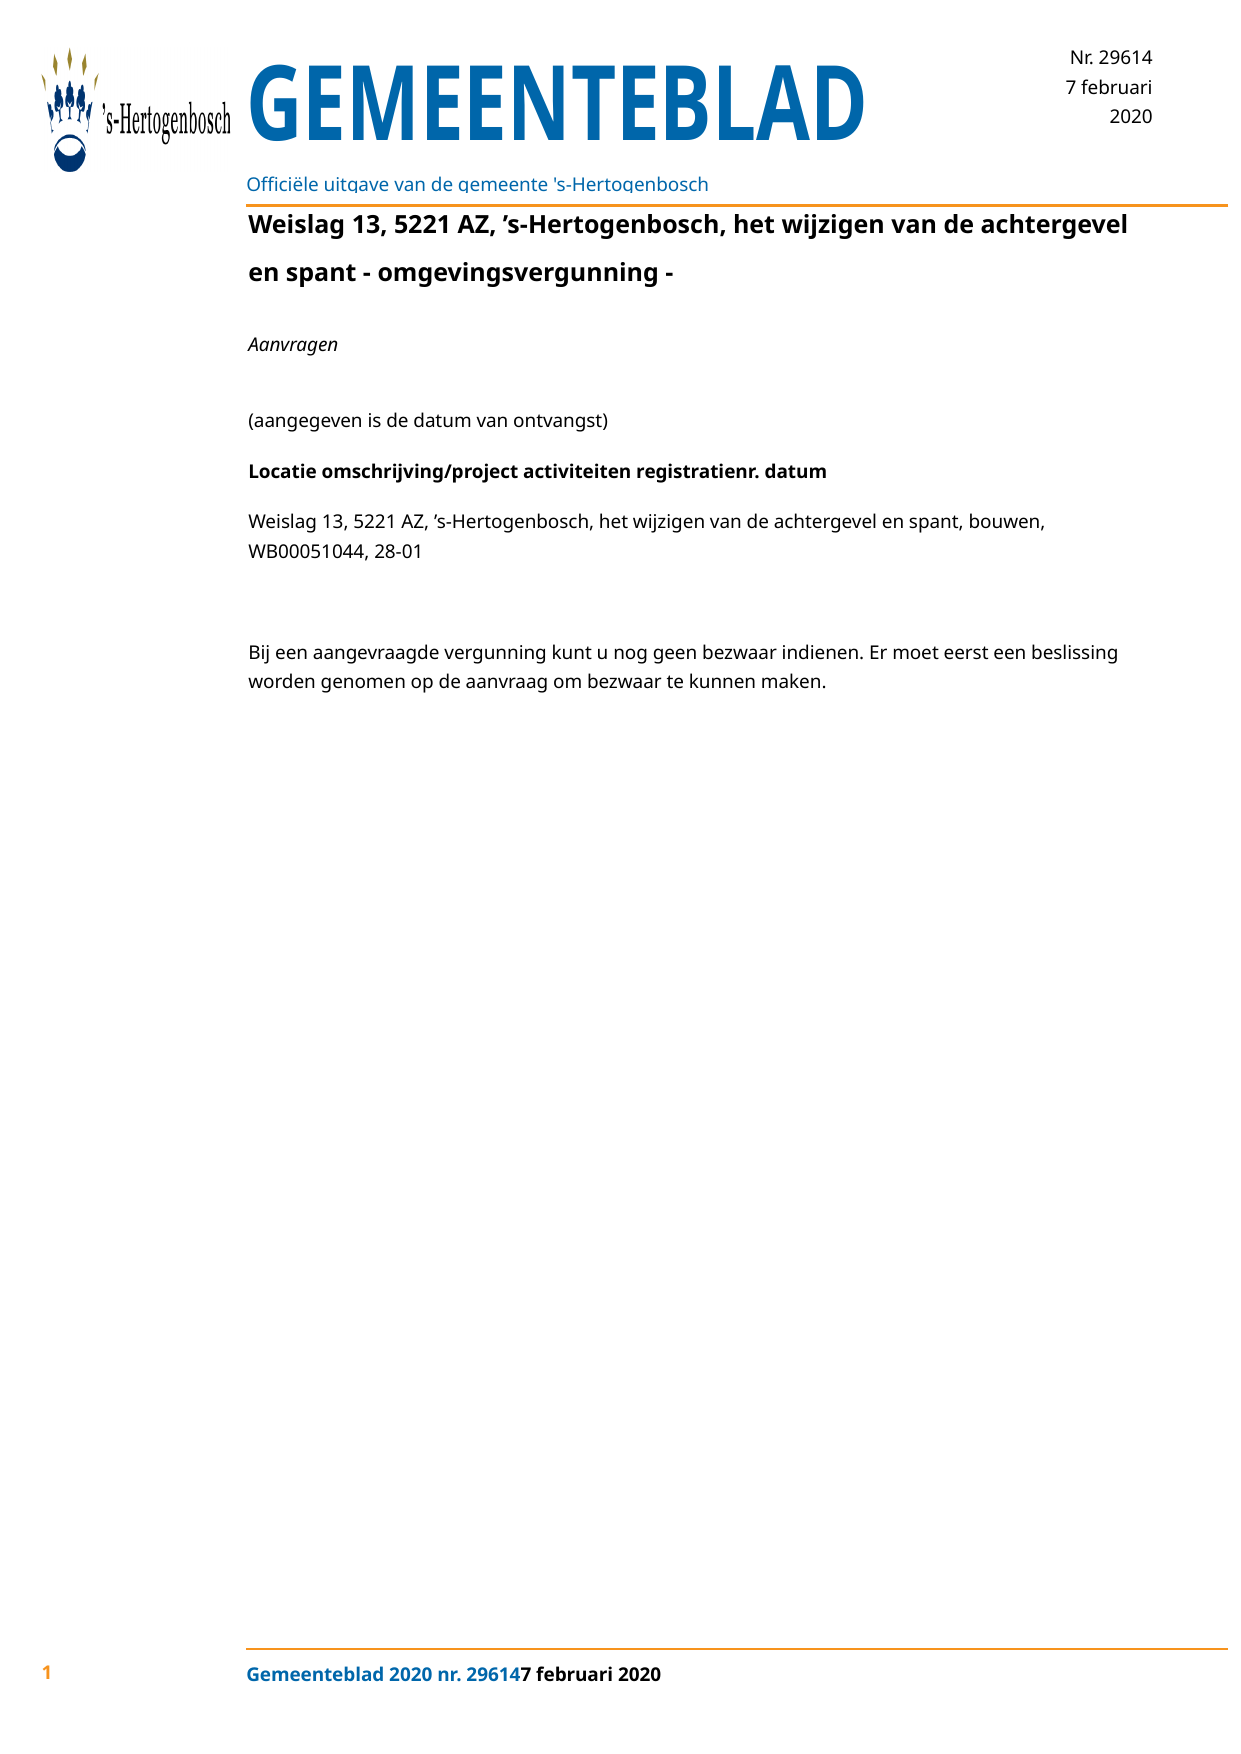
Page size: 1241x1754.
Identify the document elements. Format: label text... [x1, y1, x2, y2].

text (aangegeven is de datum van ontvangst) [248, 408, 1152, 433]
text Weislag 13, 5221 AZ, ’s-Hertogenbosch, het wijzigen van de achtergevel en spant - omgevingsvergunning - [248, 207, 1152, 288]
picture [41, 47, 231, 172]
text Bij een aangevraagde vergunning kunt u nog geen bezwaar indienen. Er moet eerst een beslissing worden genomen op de aanvraag om bezwaar te kunnen maken. [248, 639, 1152, 694]
text Locatie omschrijving/project activiteiten registratienr. datum [248, 458, 1152, 484]
text Aanvragen [248, 331, 1152, 357]
text Weislag 13, 5221 AZ, ’s-Hertogenbosch, het wijzigen van de achtergevel en spant, bouwen, WB00051044, 28-01 [248, 508, 1152, 564]
